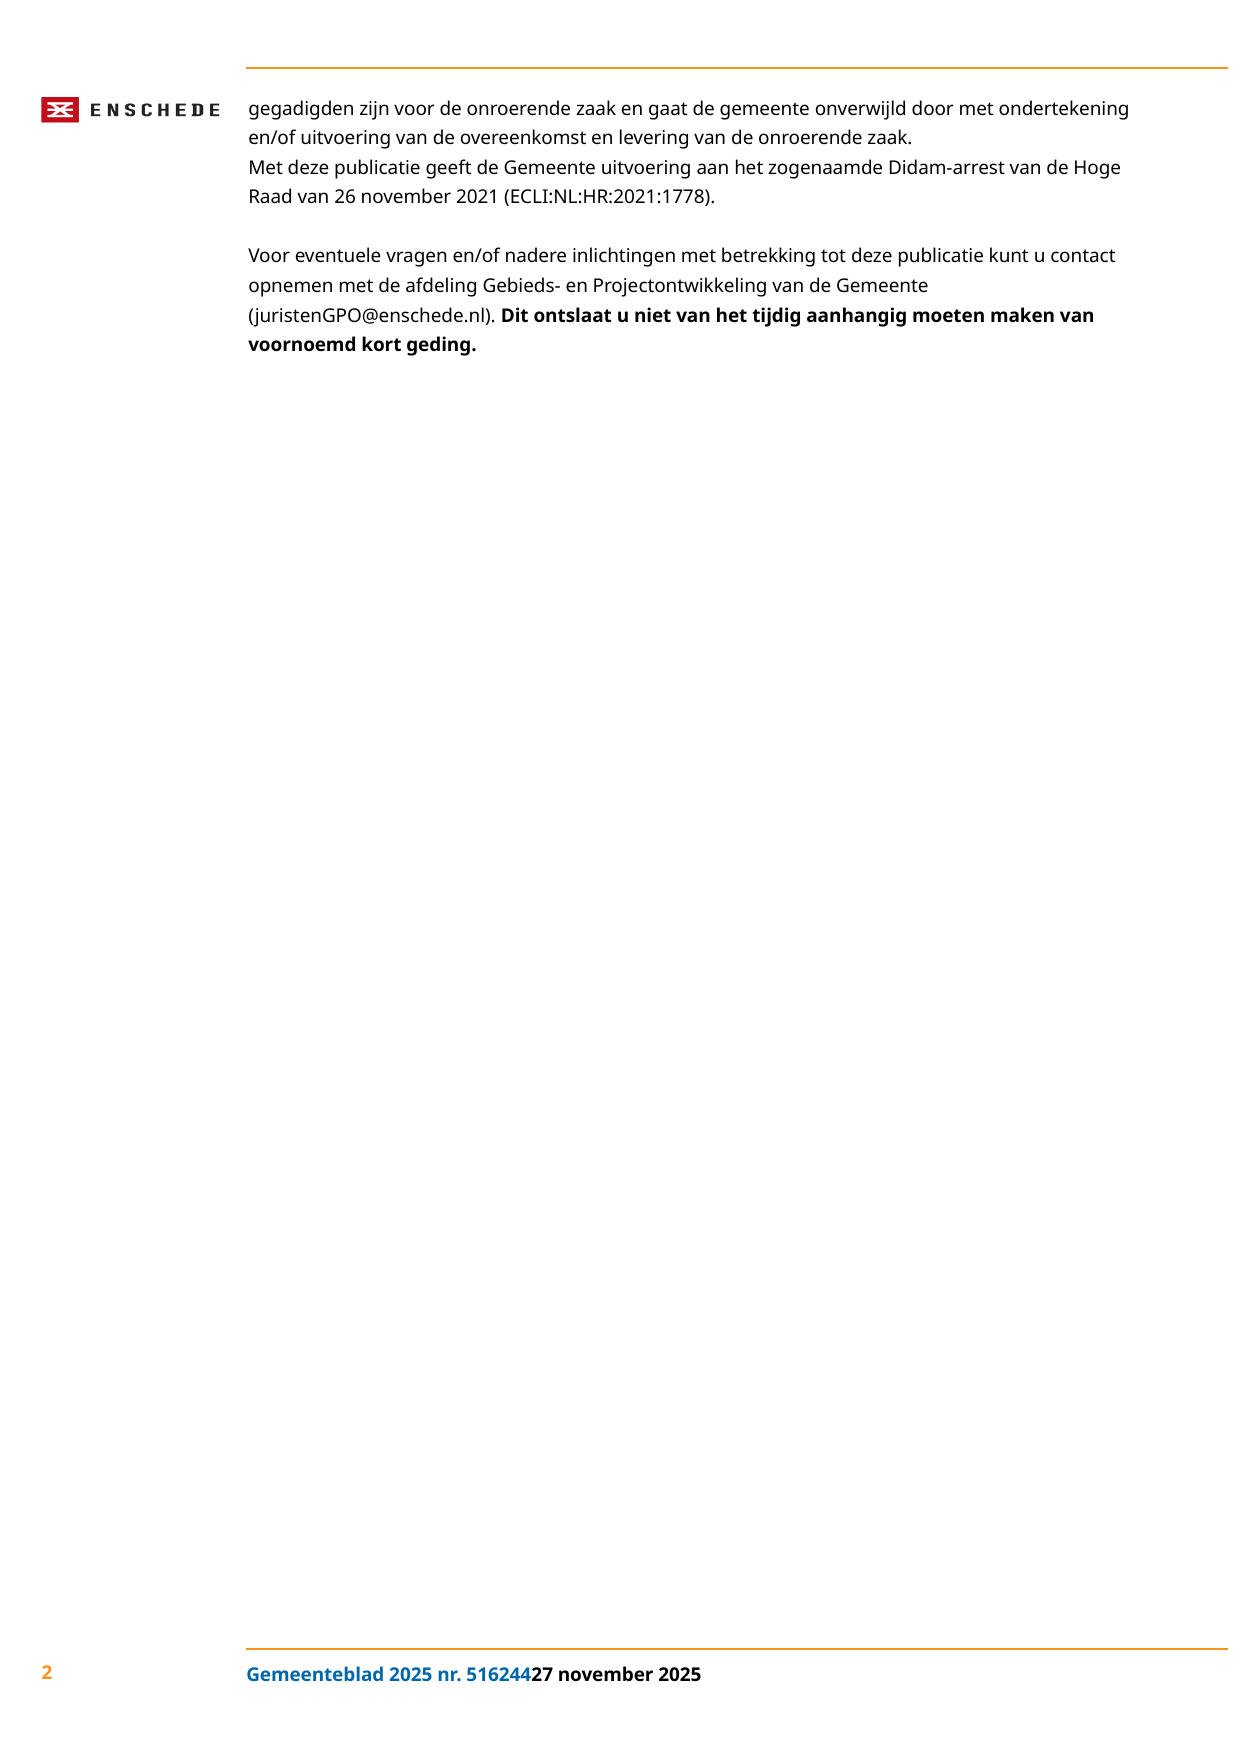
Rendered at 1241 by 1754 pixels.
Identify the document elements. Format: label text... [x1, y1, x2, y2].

text Met deze publicatie geeft de Gemeente uitvoering aan het zogenaamde Didam-arrest van de Hoge Raad van 26 november 2021 (ECLI:NL:HR:2021:1778). [248, 154, 1152, 209]
text gegadigden zijn voor de onroerende zaak en gaat de gemeente onverwijld door met ondertekening en/of uitvoering van de overeenkomst en levering van de onroerende zaak. [248, 95, 1152, 150]
picture [41, 47, 231, 172]
text Voor eventuele vragen en/of nadere inlichtingen met betrekking tot deze publicatie kunt u contact opnemen met de afdeling Gebieds- en Projectontwikkeling van de Gemeente (juristenGPO@enschede.nl). Dit ontslaat u niet van het tijdig aanhangig moeten maken van voornoemd kort geding. [248, 243, 1152, 357]
